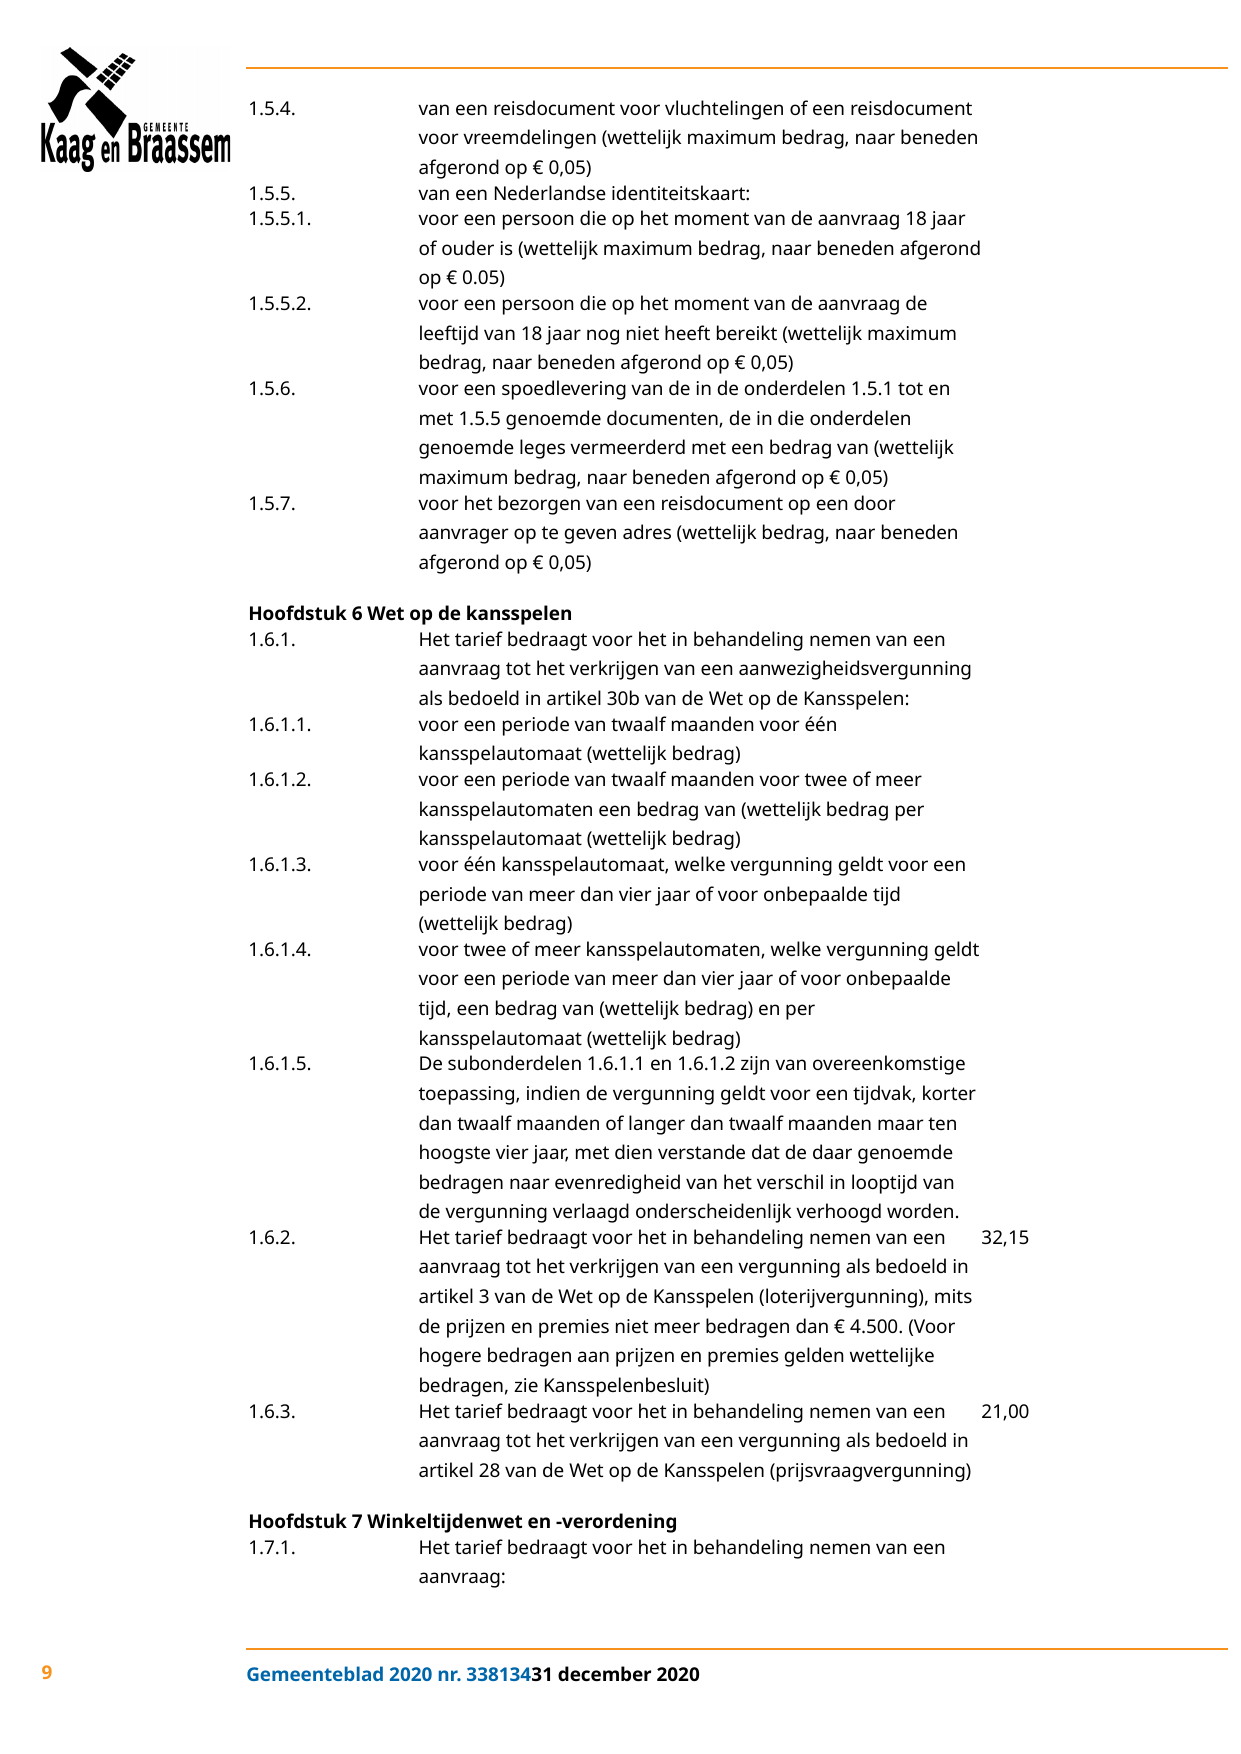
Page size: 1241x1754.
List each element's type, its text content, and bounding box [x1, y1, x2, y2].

table_cell [981, 575, 1152, 600]
table_cell 32,15 [981, 1224, 1152, 1398]
table_cell voor het bezorgen van een reisdocument op een door aanvrager op te geven adres (wettelijk bedrag, naar beneden afgerond op € 0,05) [418, 490, 981, 574]
table_cell 1.5.5.2. [248, 290, 418, 375]
table_cell 1.5.7. [248, 490, 418, 574]
table_cell voor een persoon die op het moment van de aanvraag de leeftijd van 18 jaar nog niet heeft bereikt (wettelijk maximum bedrag, naar beneden afgerond op € 0,05) [418, 290, 981, 375]
table_cell 1.5.5. [248, 180, 418, 205]
table_cell [981, 936, 1152, 1051]
table_cell [981, 180, 1152, 205]
table_cell Hoofdstuk 6 Wet op de kansspelen [248, 600, 981, 626]
table_cell voor twee of meer kansspelautomaten, welke vergunning geldt voor een periode van meer dan vier jaar of voor onbepaalde tijd, een bedrag van (wettelijk bedrag) en per kansspelautomaat (wettelijk bedrag) [418, 936, 981, 1051]
table_cell 1.6.1.3. [248, 851, 418, 936]
table_cell 1.5.4. [248, 95, 418, 180]
table_cell Hoofdstuk 7 Winkeltijdenwet en -verordening [248, 1509, 981, 1534]
table_cell 1.6.1. [248, 626, 418, 711]
table_cell 1.6.1.5. [248, 1051, 418, 1224]
table_cell voor een persoon die op het moment van de aanvraag 18 jaar of ouder is (wettelijk maximum bedrag, naar beneden afgerond op € 0.05) [418, 205, 981, 290]
table_cell [981, 490, 1152, 574]
table_cell voor één kansspelautomaat, welke vergunning geldt voor een periode van meer dan vier jaar of voor onbepaalde tijd (wettelijk bedrag) [418, 851, 981, 936]
table_cell van een reisdocument voor vluchtelingen of een reisdocument voor vreemdelingen (wettelijk maximum bedrag, naar beneden afgerond op € 0,05) [418, 95, 981, 180]
table_cell Het tarief bedraagt voor het in behandeling nemen van een aanvraag: [418, 1534, 981, 1589]
table_cell [981, 626, 1152, 711]
table_cell 1.5.5.1. [248, 205, 418, 290]
table_cell [981, 375, 1152, 490]
table_cell Het tarief bedraagt voor het in behandeling nemen van een aanvraag tot het verkrijgen van een vergunning als bedoeld in artikel 3 van de Wet op de Kansspelen (loterijvergunning), mits de prijzen en premies niet meer bedragen dan € 4.500. (Voor hogere bedragen aan prijzen en premies gelden wettelijke bedragen, zie Kansspelenbesluit) [418, 1224, 981, 1398]
table_cell [418, 1483, 981, 1508]
table_cell [418, 575, 981, 600]
table_cell [981, 1509, 1152, 1534]
table_cell 1.6.1.4. [248, 936, 418, 1051]
table_cell [981, 1483, 1152, 1508]
table_cell 1.6.2. [248, 1224, 418, 1398]
table_cell [981, 851, 1152, 936]
picture [41, 47, 231, 172]
table_cell [981, 95, 1152, 180]
table_cell Het tarief bedraagt voor het in behandeling nemen van een aanvraag tot het verkrijgen van een vergunning als bedoeld in artikel 28 van de Wet op de Kansspelen (prijsvraagvergunning) [418, 1398, 981, 1483]
table_cell [248, 1483, 418, 1508]
table_cell [981, 766, 1152, 851]
table_cell [981, 1051, 1152, 1224]
table_cell 1.5.6. [248, 375, 418, 490]
table_cell 1.6.1.2. [248, 766, 418, 851]
table_cell [981, 1534, 1152, 1589]
table_cell 1.6.3. [248, 1398, 418, 1483]
table_cell 1.6.1.1. [248, 711, 418, 766]
table_cell [981, 711, 1152, 766]
table_cell 1.7.1. [248, 1534, 418, 1589]
table_cell De subonderdelen 1.6.1.1 en 1.6.1.2 zijn van overeenkomstige toepassing, indien de vergunning geldt voor een tijdvak, korter dan twaalf maanden of langer dan twaalf maanden maar ten hoogste vier jaar, met dien verstande dat de daar genoemde bedragen naar evenredigheid van het verschil in looptijd van de vergunning verlaagd onderscheidenlijk verhoogd worden. [418, 1051, 981, 1224]
table_cell [981, 600, 1152, 626]
table_cell [248, 575, 418, 600]
table_cell [981, 290, 1152, 375]
table_cell van een Nederlandse identiteitskaart: [418, 180, 981, 205]
table_cell voor een spoedlevering van de in de onderdelen 1.5.1 tot en met 1.5.5 genoemde documenten, de in die onderdelen genoemde leges vermeerderd met een bedrag van (wettelijk maximum bedrag, naar beneden afgerond op € 0,05) [418, 375, 981, 490]
table_cell voor een periode van twaalf maanden voor twee of meer kansspelautomaten een bedrag van (wettelijk bedrag per kansspelautomaat (wettelijk bedrag) [418, 766, 981, 851]
table_cell voor een periode van twaalf maanden voor één kansspelautomaat (wettelijk bedrag) [418, 711, 981, 766]
table_cell [981, 205, 1152, 290]
table_cell Het tarief bedraagt voor het in behandeling nemen van een aanvraag tot het verkrijgen van een aanwezigheidsvergunning als bedoeld in artikel 30b van de Wet op de Kansspelen: [418, 626, 981, 711]
table_cell 21,00 [981, 1398, 1152, 1483]
